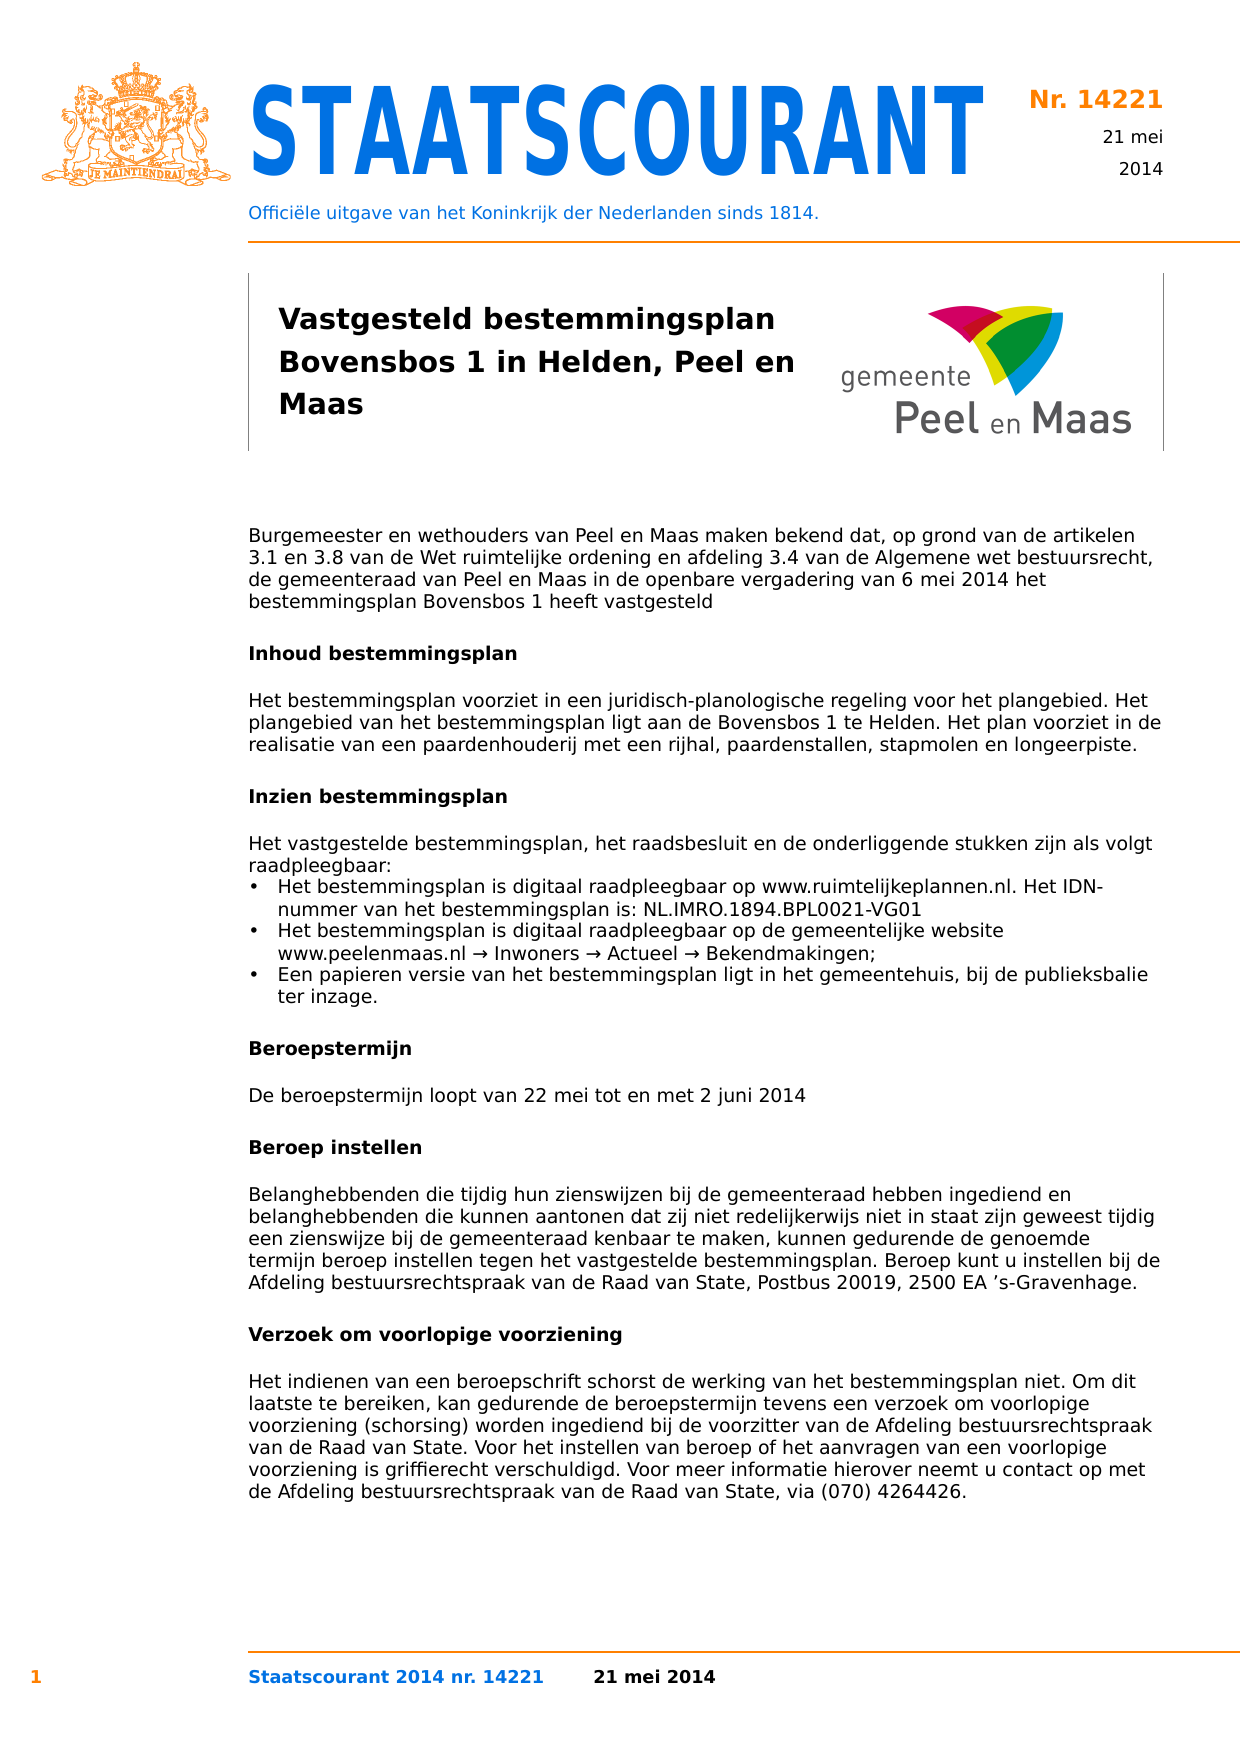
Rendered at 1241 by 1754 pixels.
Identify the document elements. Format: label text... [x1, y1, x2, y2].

table_header STAATSCOURANT [248, 62, 998, 203]
text Het indienen van een beroepschrift schorst de werking van het bestemmingsplan niet. Om dit laatste te bereiken, kan gedurende de beroepstermijn tevens een verzoek om voorlopige voorziening (schorsing) worden ingediend bij de voorzitter van de Afdeling bestuursrechtspraak van de Raad van State. Voor het instellen van beroep of het aanvragen van een voorlopige voorziening is griffierecht verschuldigd. Voor meer informatie hierover neemt u contact op met de Afdeling bestuursrechtspraak van de Raad van State, via (070) 4264426. [248, 1371, 1163, 1503]
table_cell 21 mei [998, 121, 1240, 153]
subtitle Verzoek om voorlopige voorziening [248, 1324, 1163, 1346]
table_cell 2014 [998, 153, 1240, 203]
text Belanghebbenden die tijdig hun zienswijzen bij de gemeenteraad hebben ingediend en belanghebbenden die kunnen aantonen dat zij niet redelijkerwijs niet in staat zijn geweest tijdig een zienswijze bij de gemeenteraad kenbaar te maken, kunnen gedurende de genoemde termijn beroep instellen tegen het vastgestelde bestemmingsplan. Beroep kunt u instellen bij de Afdeling bestuursrechtspraak van de Raad van State, Postbus 20019, 2500 EA ’s-Gravenhage. [248, 1184, 1163, 1294]
picture [838, 302, 1134, 439]
subtitle Vastgesteld bestemmingsplan Bovensbos 1 in Helden, Peel en Maas [249, 273, 1163, 451]
picture [41, 62, 231, 186]
text • Het bestemmingsplan is digitaal raadpleegbaar op de gemeentelijke website www.peelenmaas.nl → Inwoners → Actueel → Bekendmakingen; [248, 920, 1163, 964]
text Het vastgestelde bestemmingsplan, het raadsbesluit en de onderliggende stukken zijn als volgt raadpleegbaar: [248, 832, 1163, 876]
text De beroepstermijn loopt van 22 mei tot en met 2 juni 2014 [248, 1085, 1163, 1107]
table_cell Officiële uitgave van het Koninkrijk der Nederlanden sinds 1814. [248, 203, 1240, 241]
table_header [25, 62, 248, 241]
table_header Nr. 14221 [998, 62, 1240, 121]
subtitle Beroepstermijn [248, 1038, 1163, 1060]
subtitle Inzien bestemmingsplan [248, 786, 1163, 807]
subtitle Beroep instellen [248, 1137, 1163, 1159]
text • Het bestemmingsplan is digitaal raadpleegbaar op www.ruimtelijkeplannen.nl. Het IDN-nummer van het bestemmingsplan is: NL.IMRO.1894.BPL0021-VG01 [248, 876, 1163, 920]
subtitle Inhoud bestemmingsplan [248, 643, 1163, 664]
text • Een papieren versie van het bestemmingsplan ligt in het gemeentehuis, bij de publieksbalie ter inzage. [248, 964, 1163, 1008]
text Burgemeester en wethouders van Peel en Maas maken bekend dat, op grond van de artikelen 3.1 en 3.8 van de Wet ruimtelijke ordening en afdeling 3.4 van de Algemene wet bestuursrecht, de gemeenteraad van Peel en Maas in de openbare vergadering van 6 mei 2014 het bestemmingsplan Bovensbos 1 heeft vastgesteld [248, 525, 1163, 613]
text Het bestemmingsplan voorziet in een juridisch-planologische regeling voor het plangebied. Het plangebied van het bestemmingsplan ligt aan de Bovensbos 1 te Helden. Het plan voorziet in de realisatie van een paardenhouderij met een rijhal, paardenstallen, stapmolen en longeerpiste. [248, 689, 1163, 756]
